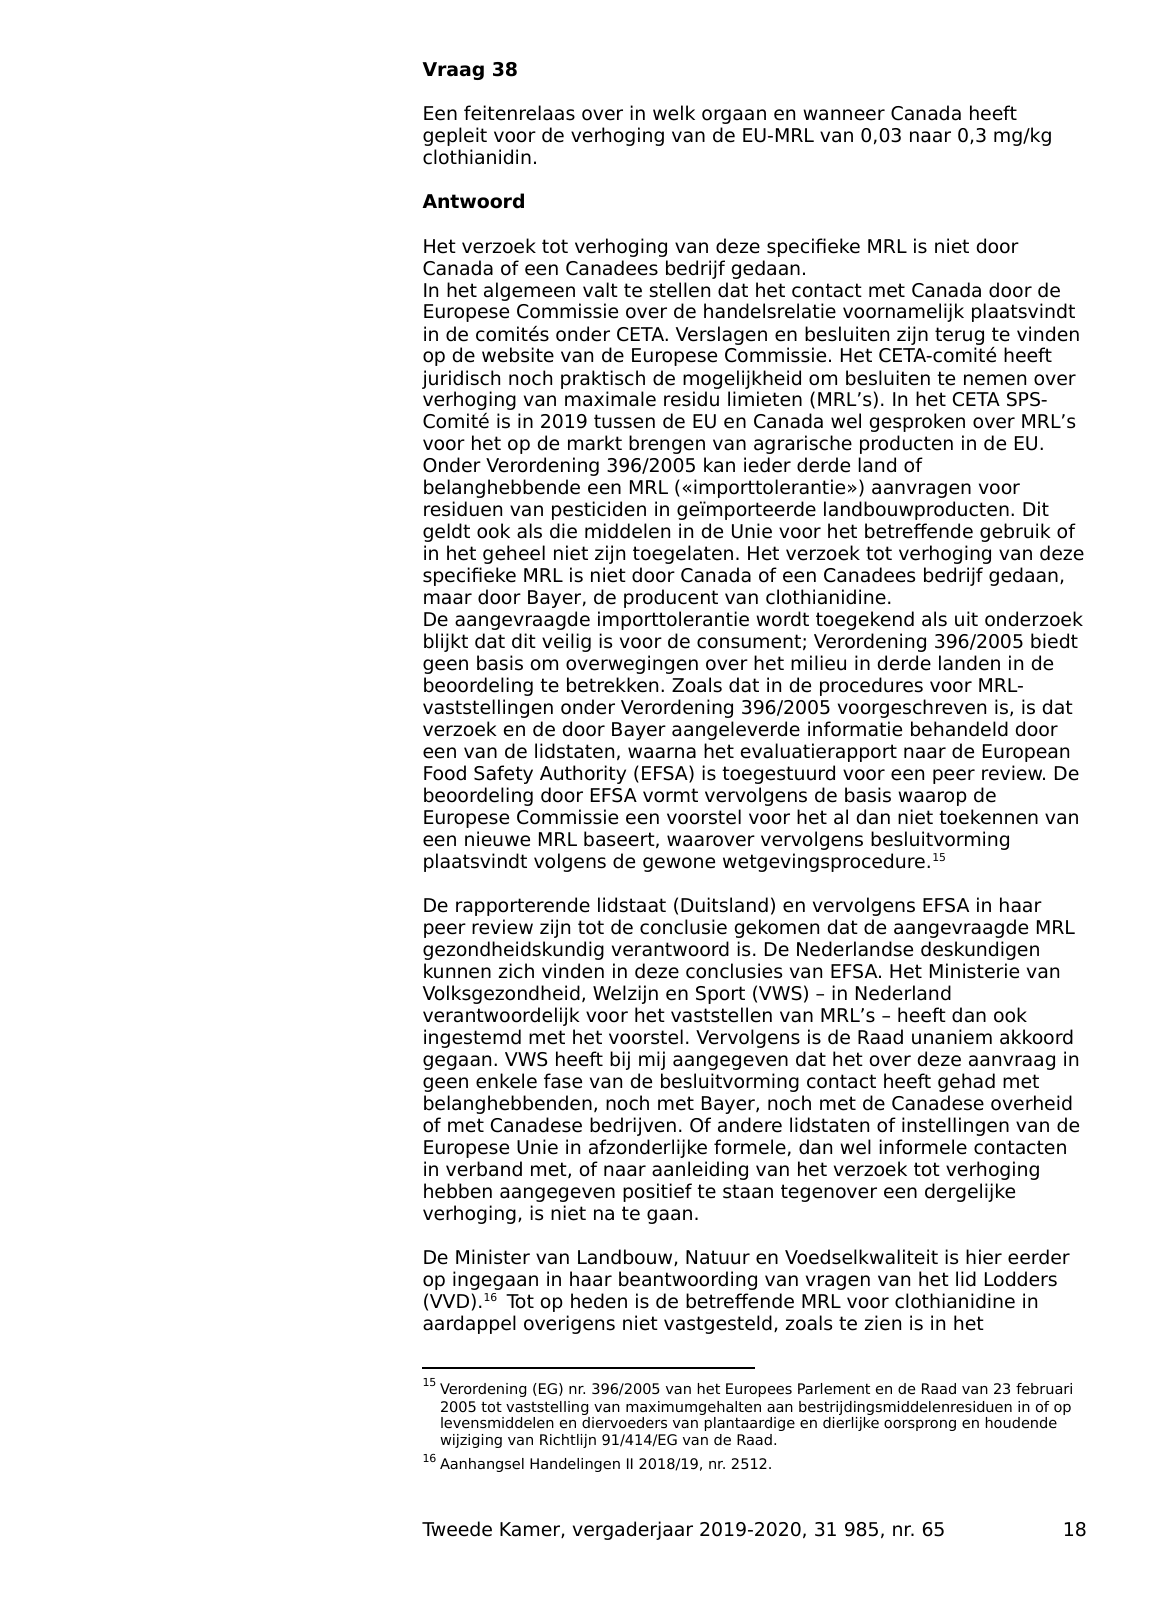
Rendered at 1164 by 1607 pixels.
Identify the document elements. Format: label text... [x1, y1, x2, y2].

text Onder Verordening 396/2005 kan ieder derde land of belanghebbende een MRL («importtolerantie») aanvragen voor residuen van pesticiden in geïmporteerde landbouwproducten. Dit geldt ook als die middelen in de Unie voor het betreffende gebruik of in het geheel niet zijn toegelaten. Het verzoek tot verhoging van deze specifieke MRL is niet door Canada of een Canadees bedrijf gedaan, maar door Bayer, de producent van clothianidine. [422, 455, 1087, 609]
text Het verzoek tot verhoging van deze specifieke MRL is niet door Canada of een Canadees bedrijf gedaan. [422, 236, 1087, 279]
subtitle Vraag 38 [422, 59, 1087, 81]
text De Minister van Landbouw, Natuur en Voedselkwaliteit is hier eerder op ingegaan in haar beantwoording van vragen van het lid Lodders (VVD). Tot op heden is de betreffende MRL voor clothianidine in aardappel overigens niet vastgesteld, zoals te zien is in het [422, 1247, 1087, 1335]
text De rapporterende lidstaat (Duitsland) en vervolgens EFSA in haar peer review zijn tot de conclusie gekomen dat de aangevraagde MRL gezondheidskundig verantwoord is. De Nederlandse deskundigen kunnen zich vinden in deze conclusies van EFSA. Het Ministerie van Volksgezondheid, Welzijn en Sport (VWS) – in Nederland verantwoordelijk voor het vaststellen van MRL’s – heeft dan ook ingestemd met het voorstel. Vervolgens is de Raad unaniem akkoord gegaan. VWS heeft bij mij aangegeven dat het over deze aanvraag in geen enkele fase van de besluitvorming contact heeft gehad met belanghebbenden, noch met Bayer, noch met de Canadese overheid of met Canadese bedrijven. Of andere lidstaten of instellingen van de Europese Unie in afzonderlijke formele, dan wel informele contacten in verband met, of naar aanleiding van het verzoek tot verhoging hebben aangegeven positief te staan tegenover een dergelijke verhoging, is niet na te gaan. [422, 895, 1087, 1225]
text Een feitenrelaas over in welk orgaan en wanneer Canada heeft gepleit voor de verhoging van de EU-MRL van 0,03 naar 0,3 mg/kg clothianidin. [422, 103, 1087, 169]
text In het algemeen valt te stellen dat het contact met Canada door de Europese Commissie over de handelsrelatie voornamelijk plaatsvindt in de comités onder CETA. Verslagen en besluiten zijn terug te vinden op de website van de Europese Commissie. Het CETA-comité heeft juridisch noch praktisch de mogelijkheid om besluiten te nemen over verhoging van maximale residu limieten (MRL’s). In het CETA SPS-Comité is in 2019 tussen de EU en Canada wel gesproken over MRL’s voor het op de markt brengen van agrarische producten in de EU. [422, 279, 1087, 455]
subtitle Antwoord [422, 191, 1087, 213]
text Verordening (EG) nr. 396/2005 van het Europees Parlement en de Raad van 23 februari 2005 tot vaststelling van maximumgehalten aan bestrijdingsmiddelenresiduen in of op levensmiddelen en diervoeders van plantaardige en dierlijke oorsprong en houdende wijziging van Richtlijn 91/414/EG van de Raad. [422, 1377, 1087, 1449]
text De aangevraagde importtolerantie wordt toegekend als uit onderzoek blijkt dat dit veilig is voor de consument; Verordening 396/2005 biedt geen basis om overwegingen over het milieu in derde landen in de beoordeling te betrekken. Zoals dat in de procedures voor MRL-vaststellingen onder Verordening 396/2005 voorgeschreven is, is dat verzoek en de door Bayer aangeleverde informatie behandeld door een van de lidstaten, waarna het evaluatierapport naar de European Food Safety Authority (EFSA) is toegestuurd voor een peer review. De beoordeling door EFSA vormt vervolgens de basis waarop de Europese Commissie een voorstel voor het al dan niet toekennen van een nieuwe MRL baseert, waarover vervolgens besluitvorming plaatsvindt volgens de gewone wetgevingsprocedure. [422, 609, 1087, 873]
text Aanhangsel Handelingen II 2018/19, nr. 2512. [422, 1452, 1087, 1474]
